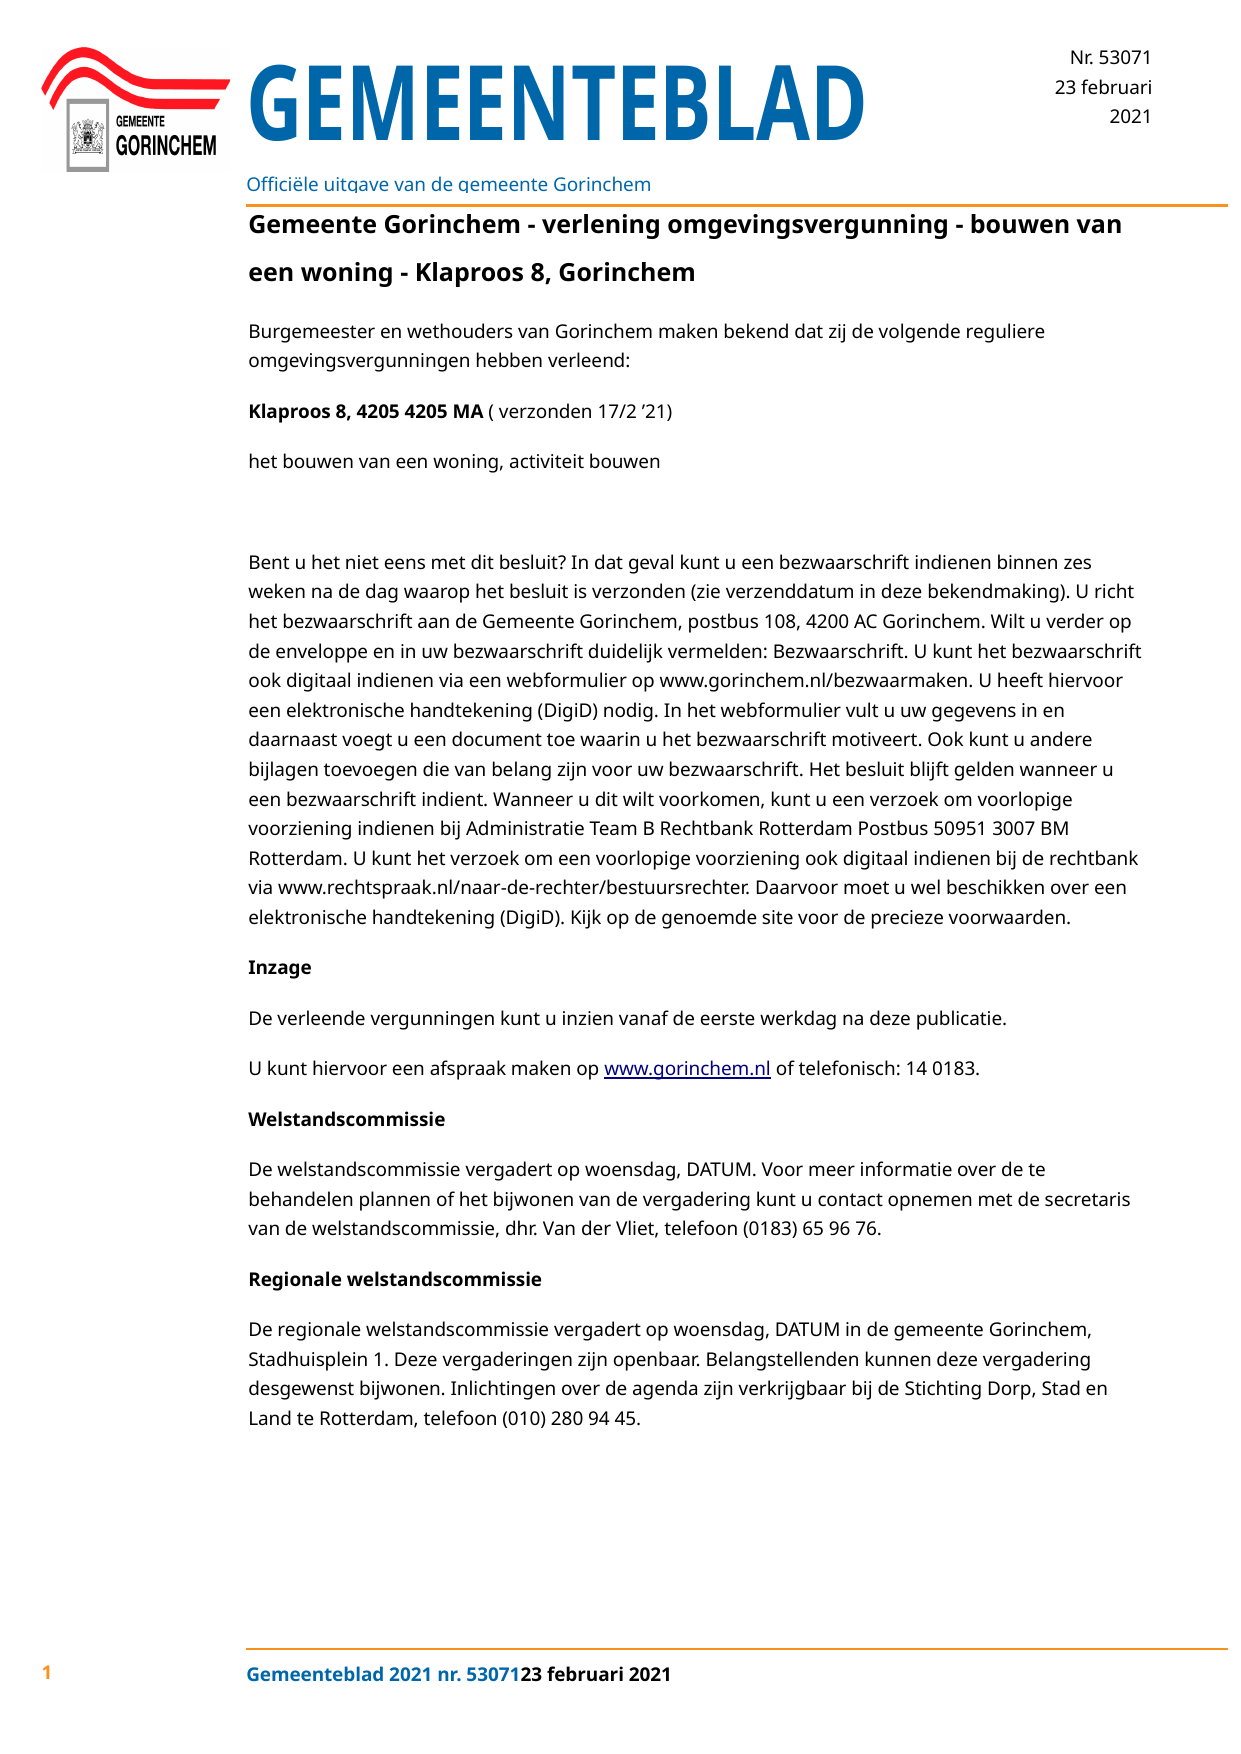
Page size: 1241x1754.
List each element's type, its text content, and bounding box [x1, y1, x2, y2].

text De welstandscommissie vergadert op woensdag, DATUM. Voor meer informatie over de te behandelen plannen of het bijwonen van de vergadering kunt u contact opnemen met de secretaris van de welstandscommissie, dhr. Van der Vliet, telefoon (0183) 65 96 76. [248, 1156, 1152, 1241]
text Burgemeester en wethouders van Gorinchem maken bekend dat zij de volgende reguliere omgevingsvergunningen hebben verleend: [248, 318, 1152, 373]
text het bouwen van een woning, activiteit bouwen [248, 448, 1152, 474]
text De verleende vergunningen kunt u inzien vanaf de eerste werkdag na deze publicatie. [248, 1005, 1152, 1031]
text Bent u het niet eens met dit besluit? In dat geval kunt u een bezwaarschrift indienen binnen zes weken na de dag waarop het besluit is verzonden (zie verzenddatum in deze bekendmaking). U richt het bezwaarschrift aan de Gemeente Gorinchem, postbus 108, 4200 AC Gorinchem. Wilt u verder op de enveloppe en in uw bezwaarschrift duidelijk vermelden: Bezwaarschrift. U kunt het bezwaarschrift ook digitaal indienen via een webformulier op www.gorinchem.nl/bezwaarmaken. U heeft hiervoor een elektronische handtekening (DigiD) nodig. In het webformulier vult u uw gegevens in en daarnaast voegt u een document toe waarin u het bezwaarschrift motiveert. Ook kunt u andere bijlagen toevoegen die van belang zijn voor uw bezwaarschrift. Het besluit blijft gelden wanneer u een bezwaarschrift indient. Wanneer u dit wilt voorkomen, kunt u een verzoek om voorlopige voorziening indienen bij Administratie Team B Rechtbank Rotterdam Postbus 50951 3007 BM Rotterdam. U kunt het verzoek om een voorlopige voorziening ook digitaal indienen bij de rechtbank via www.rechtspraak.nl/naar-de-rechter/bestuursrechter. Daarvoor moet u wel beschikken over een elektronische handtekening (DigiD). Kijk op de genoemde site voor de precieze voorwaarden. [248, 549, 1152, 930]
text De regionale welstandscommissie vergadert op woensdag, DATUM in de gemeente Gorinchem, Stadhuisplein 1. Deze vergaderingen zijn openbaar. Belangstellenden kunnen deze vergadering desgewenst bijwonen. Inlichtingen over de agenda zijn verkrijgbaar bij de Stichting Dorp, Stad en Land te Rotterdam, telefoon (010) 280 94 45. [248, 1316, 1152, 1431]
text Regionale welstandscommissie [248, 1266, 1152, 1292]
picture [41, 47, 231, 172]
text Inzage [248, 954, 1152, 980]
text Welstandscommissie [248, 1106, 1152, 1132]
text Klaproos 8, 4205 4205 MA ( verzonden 17/2 ’21) [248, 398, 1152, 424]
text U kunt hiervoor een afspraak maken op www.gorinchem.nl of telefonisch: 14 0183. [248, 1055, 1152, 1081]
text Gemeente Gorinchem - verlening omgevingsvergunning - bouwen van een woning - Klaproos 8, Gorinchem [248, 207, 1152, 288]
